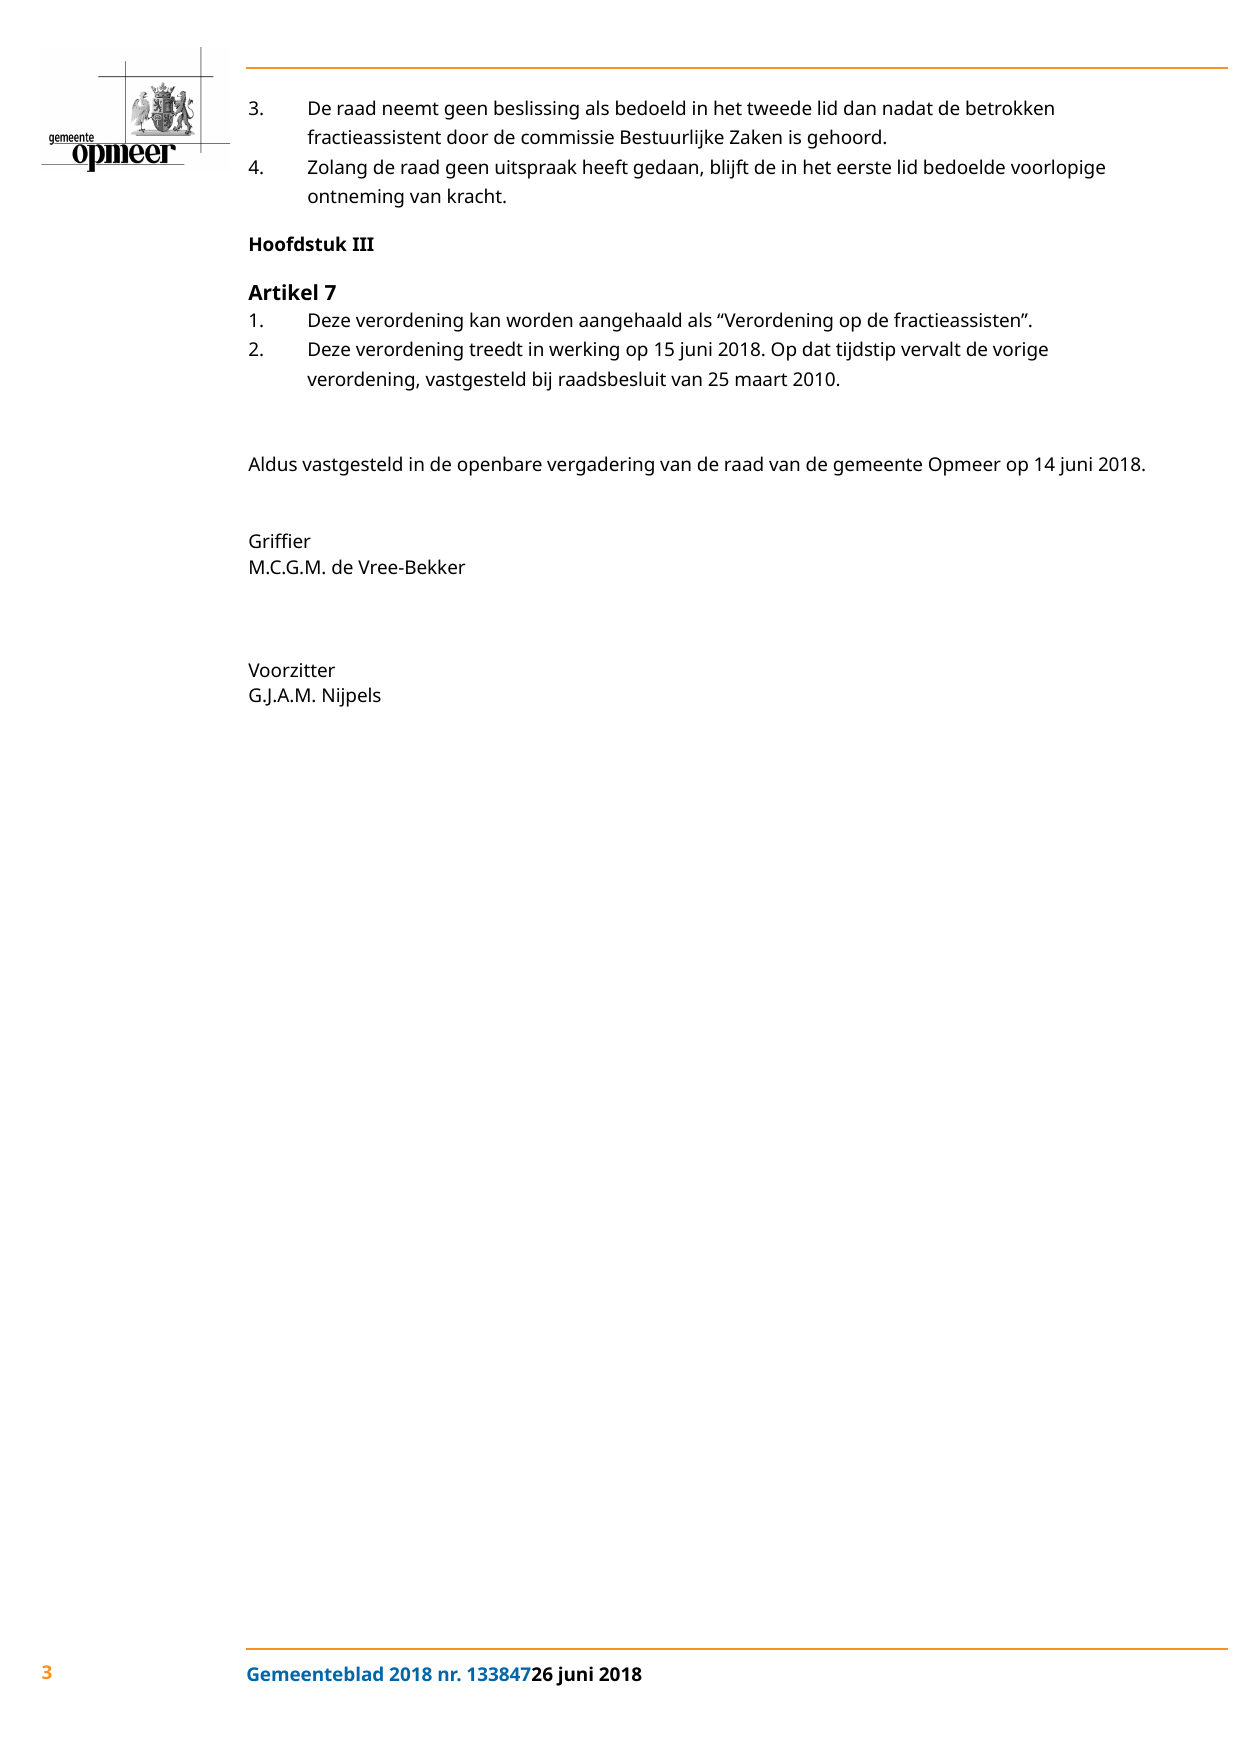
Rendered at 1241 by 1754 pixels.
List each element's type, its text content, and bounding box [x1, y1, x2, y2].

text Voorzitter [248, 657, 1152, 682]
picture [41, 47, 231, 172]
text G.J.A.M. Nijpels [248, 682, 1152, 708]
text Artikel 7 [248, 278, 1152, 307]
text Griffier [248, 528, 1152, 554]
list Deze verordening kan worden aangehaald als “Verordening op de fractieassisten”. [248, 307, 1152, 333]
list Zolang de raad geen uitspraak heeft gedaan, blijft de in het eerste lid bedoelde voorlopige ontneming van kracht. [248, 154, 1152, 209]
text Aldus vastgesteld in de openbare vergadering van de raad van de gemeente Opmeer op 14 juni 2018. [248, 451, 1152, 477]
list Deze verordening treedt in werking op 15 juni 2018. Op dat tijdstip vervalt de vorige verordening, vastgesteld bij raadsbesluit van 25 maart 2010. [248, 336, 1152, 392]
text Hoofdstuk III [248, 229, 1152, 258]
list De raad neemt geen beslissing als bedoeld in het tweede lid dan nadat de betrokken fractieassistent door de commissie Bestuurlijke Zaken is gehoord. [248, 95, 1152, 150]
text M.C.G.M. de Vree-Bekker [248, 554, 1152, 579]
